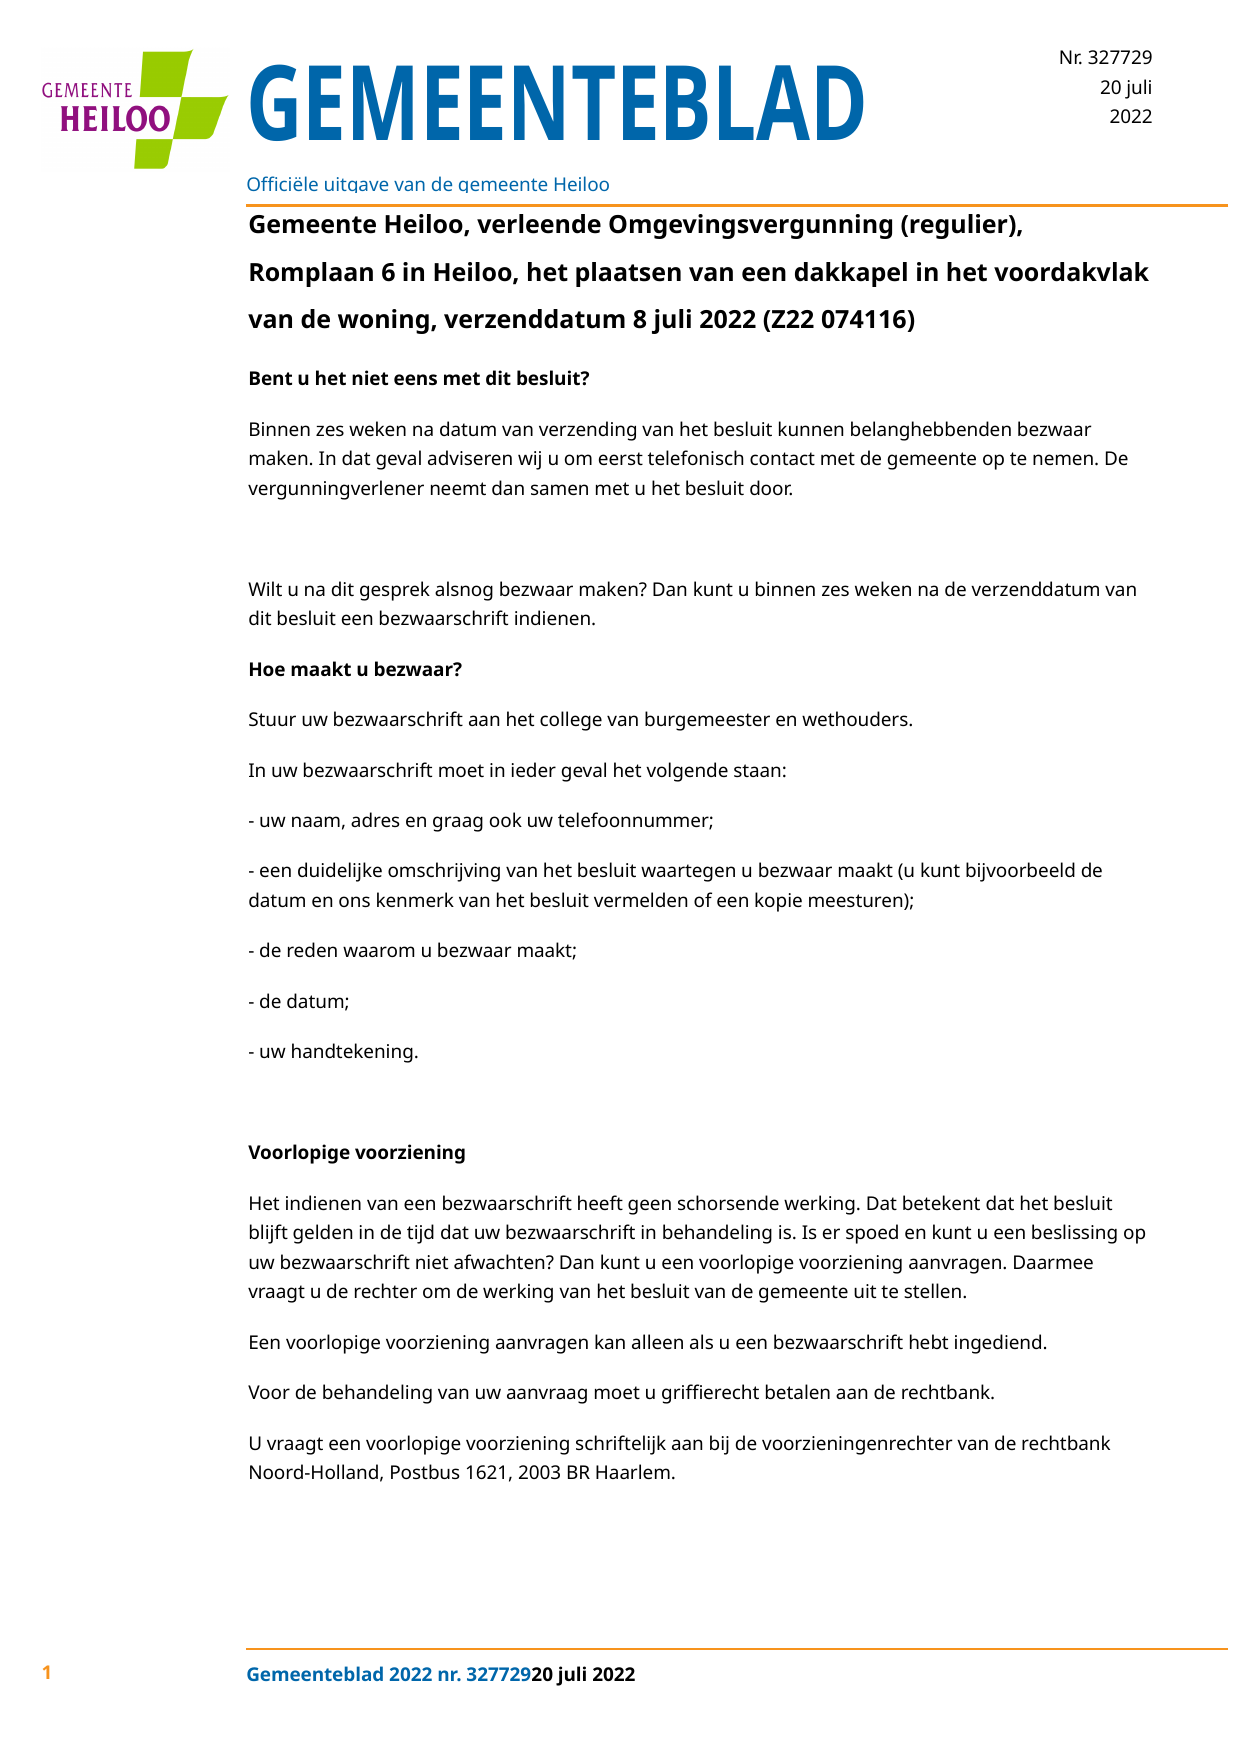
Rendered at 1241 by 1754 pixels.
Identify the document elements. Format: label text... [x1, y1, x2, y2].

picture [41, 47, 231, 172]
text - de datum; [248, 988, 1152, 1014]
text - een duidelijke omschrijving van het besluit waartegen u bezwaar maakt (u kunt bijvoorbeeld de datum en ons kenmerk van het besluit vermelden of een kopie meesturen); [248, 858, 1152, 913]
text Gemeente Heiloo, verleende Omgevingsvergunning (regulier), Romplaan 6 in Heiloo, het plaatsen van een dakkapel in het voordakvlak van de woning, verzenddatum 8 juli 2022 (Z22 074116) [248, 207, 1152, 336]
text Een voorlopige voorziening aanvragen kan alleen als u een bezwaarschrift hebt ingediend. [248, 1329, 1152, 1354]
text - uw handtekening. [248, 1038, 1152, 1064]
text - uw naam, adres en graag ook uw telefoonnummer; [248, 807, 1152, 833]
text Voorlopige voorziening [248, 1139, 1152, 1165]
text Wilt u na dit gesprek alsnog bezwaar maken? Dan kunt u binnen zes weken na de verzenddatum van dit besluit een bezwaarschrift indienen. [248, 576, 1152, 631]
text U vraagt een voorlopige voorziening schriftelijk aan bij de voorzieningenrechter van de rechtbank Noord-Holland, Postbus 1621, 2003 BR Haarlem. [248, 1430, 1152, 1485]
text - de reden waarom u bezwaar maakt; [248, 938, 1152, 963]
text Binnen zes weken na datum van verzending van het besluit kunnen belanghebbenden bezwaar maken. In dat geval adviseren wij u om eerst telefonisch contact met de gemeente op te nemen. De vergunningverlener neemt dan samen met u het besluit door. [248, 416, 1152, 501]
text Bent u het niet eens met dit besluit? [248, 366, 1152, 391]
text In uw bezwaarschrift moet in ieder geval het volgende staan: [248, 757, 1152, 782]
text Voor de behandeling van uw aanvraag moet u griffierecht betalen aan de rechtbank. [248, 1379, 1152, 1405]
text Het indienen van een bezwaarschrift heeft geen schorsende werking. Dat betekent dat het besluit blijft gelden in de tijd dat uw bezwaarschrift in behandeling is. Is er spoed en kunt u een beslissing op uw bezwaarschrift niet afwachten? Dan kunt u een voorlopige voorziening aanvragen. Daarmee vraagt u de rechter om de werking van het besluit van de gemeente uit te stellen. [248, 1190, 1152, 1304]
text Hoe maakt u bezwaar? [248, 656, 1152, 682]
text Stuur uw bezwaarschrift aan het college van burgemeester en wethouders. [248, 706, 1152, 732]
